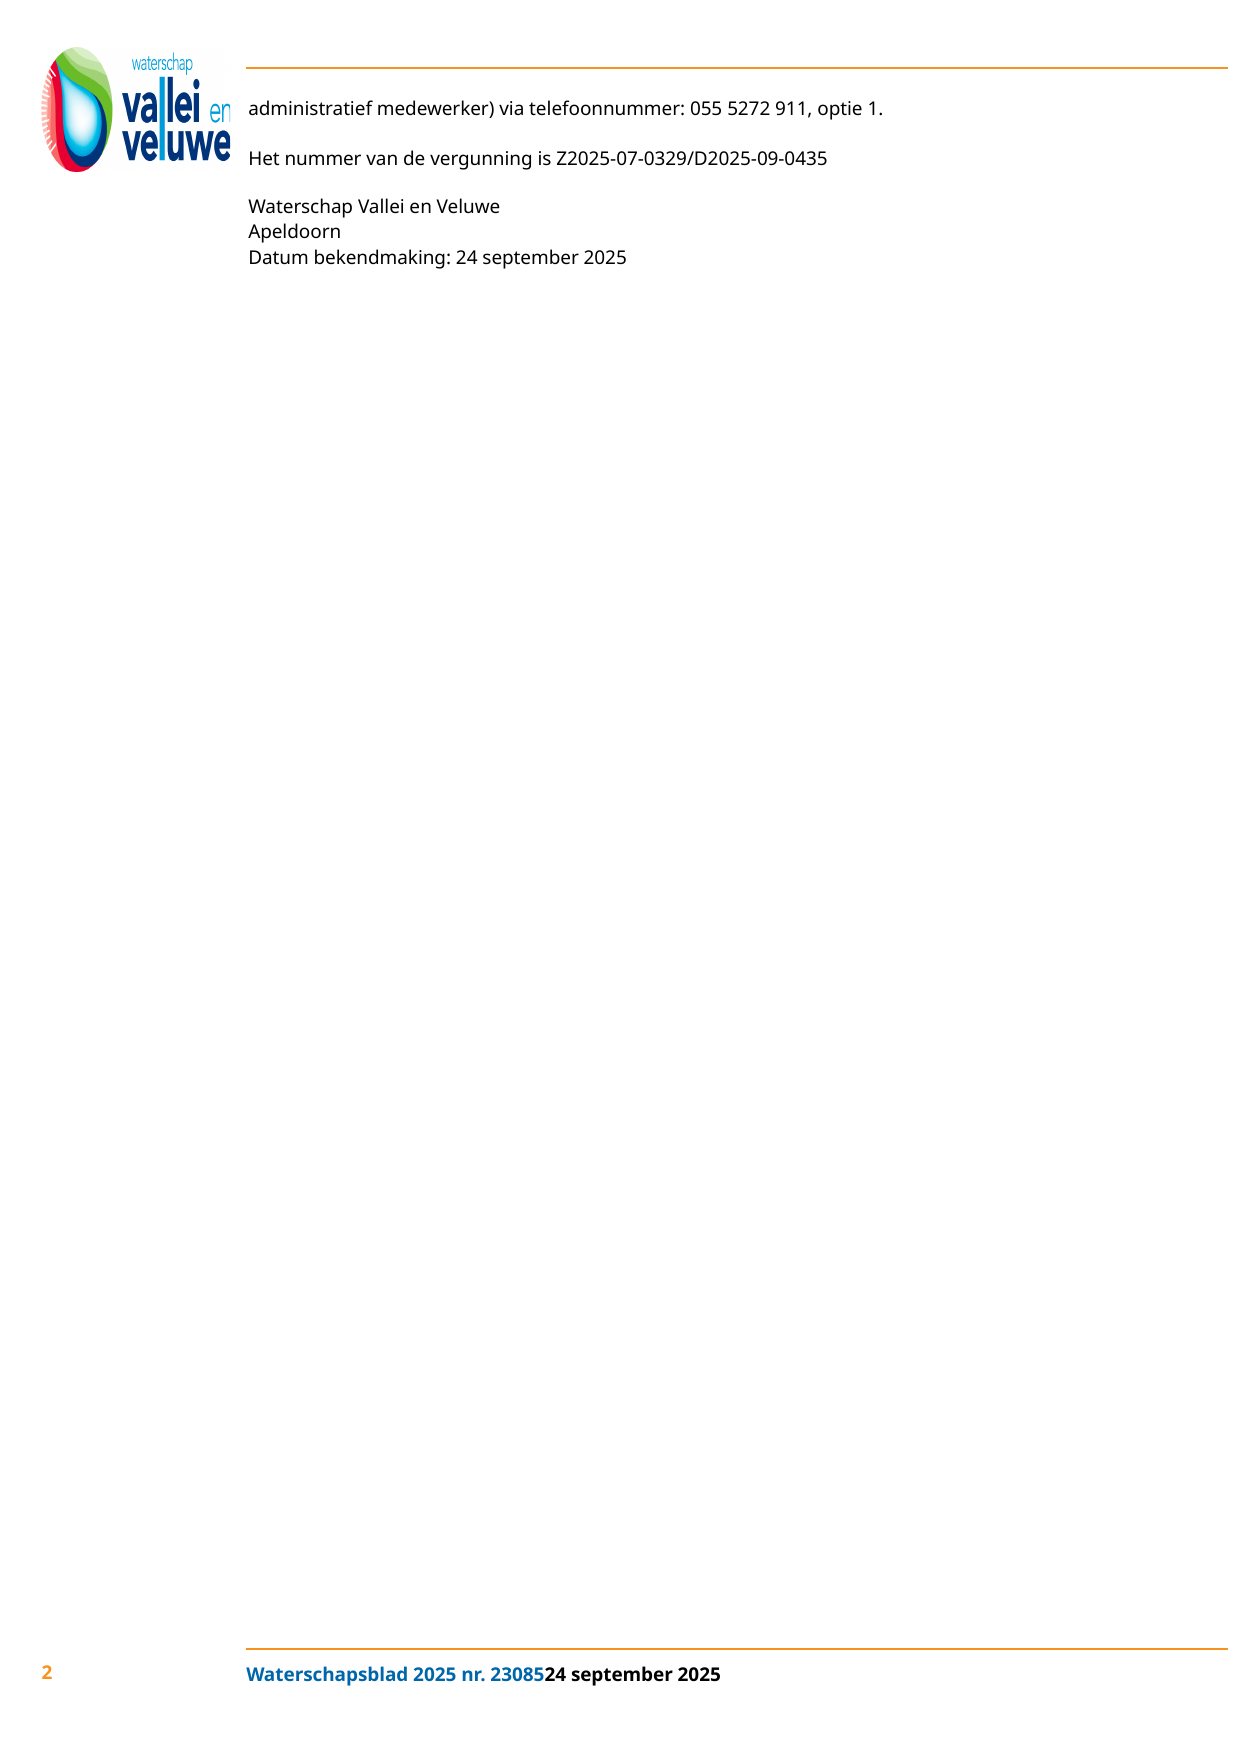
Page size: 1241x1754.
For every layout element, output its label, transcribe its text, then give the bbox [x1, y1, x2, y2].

text administratief medewerker) via telefoonnummer: 055 5272 911, optie 1. [248, 95, 1152, 121]
text Apeldoorn [248, 219, 1152, 244]
text Datum bekendmaking: 24 september 2025 [248, 244, 1152, 270]
text Het nummer van de vergunning is Z2025-07-0329/D2025-09-0435 [248, 145, 1152, 171]
text Waterschap Vallei en Veluwe [248, 193, 1152, 219]
picture [41, 47, 231, 172]
